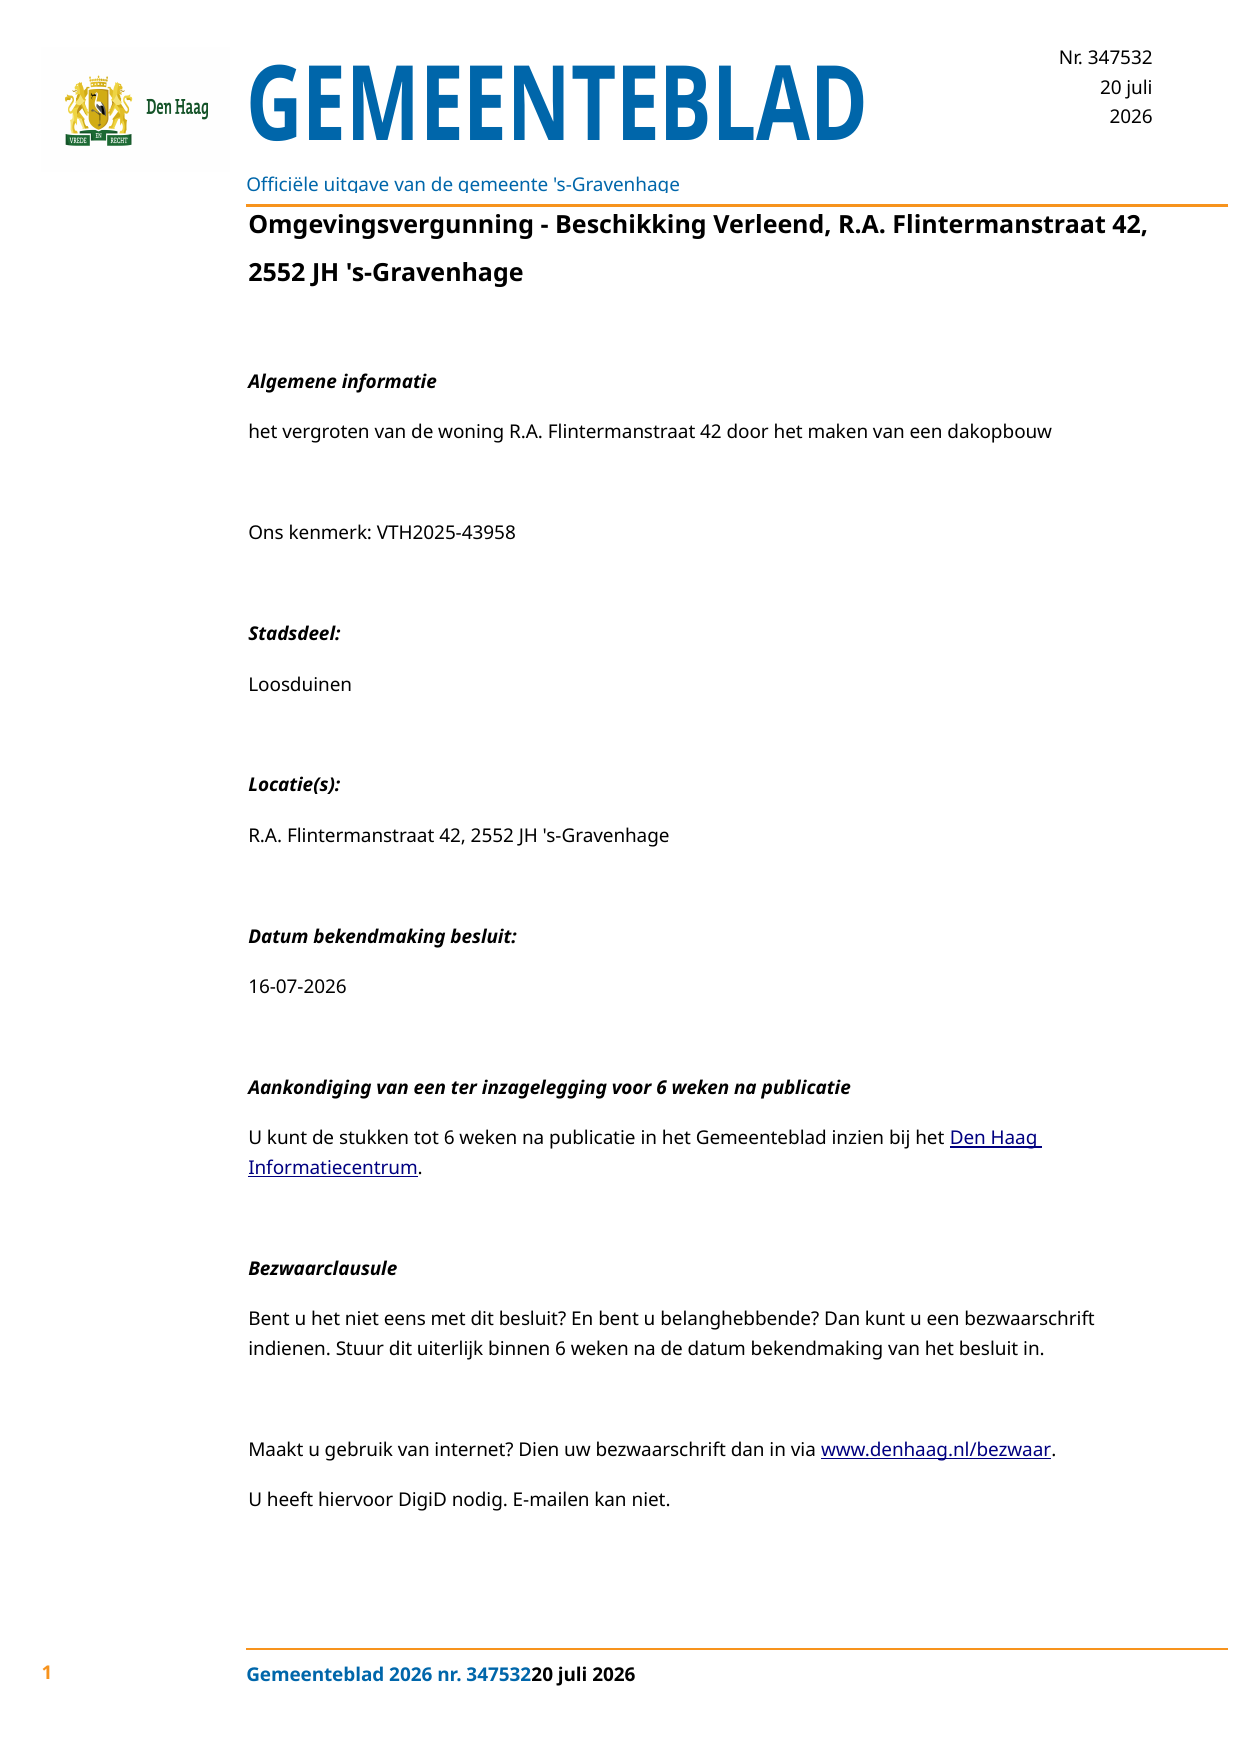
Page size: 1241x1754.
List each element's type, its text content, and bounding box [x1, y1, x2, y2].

text R.A. Flintermanstraat 42, 2552 JH 's-Gravenhage [248, 822, 1152, 848]
text U kunt de stukken tot 6 weken na publicatie in het Gemeenteblad inzien bij het Den Haag Informatiecentrum. [248, 1124, 1152, 1180]
text Stadsdeel: [248, 620, 1152, 646]
text Omgevingsvergunning - Beschikking Verleend, R.A. Flintermanstraat 42, 2552 JH 's-Gravenhage [248, 207, 1152, 288]
text Locatie(s): [248, 772, 1152, 797]
text Loosduinen [248, 671, 1152, 697]
text Aankondiging van een ter inzagelegging voor 6 weken na publicatie [248, 1074, 1152, 1100]
text het vergroten van de woning R.A. Flintermanstraat 42 door het maken van een dakopbouw [248, 419, 1152, 444]
text Ons kenmerk: VTH2025-43958 [248, 519, 1152, 545]
picture [41, 47, 231, 172]
text Maakt u gebruik van internet? Dien uw bezwaarschrift dan in via www.denhaag.nl/bezwaar. [248, 1436, 1152, 1462]
text 16-07-2026 [248, 973, 1152, 999]
text U heeft hiervoor DigiD nodig. E-mailen kan niet. [248, 1486, 1152, 1512]
text Bent u het niet eens met dit besluit? En bent u belanghebbende? Dan kunt u een bezwaarschrift indienen. Stuur dit uiterlijk binnen 6 weken na de datum bekendmaking van het besluit in. [248, 1305, 1152, 1361]
text Bezwaarclausule [248, 1255, 1152, 1281]
text Algemene informatie [248, 368, 1152, 394]
text Datum bekendmaking besluit: [248, 923, 1152, 949]
